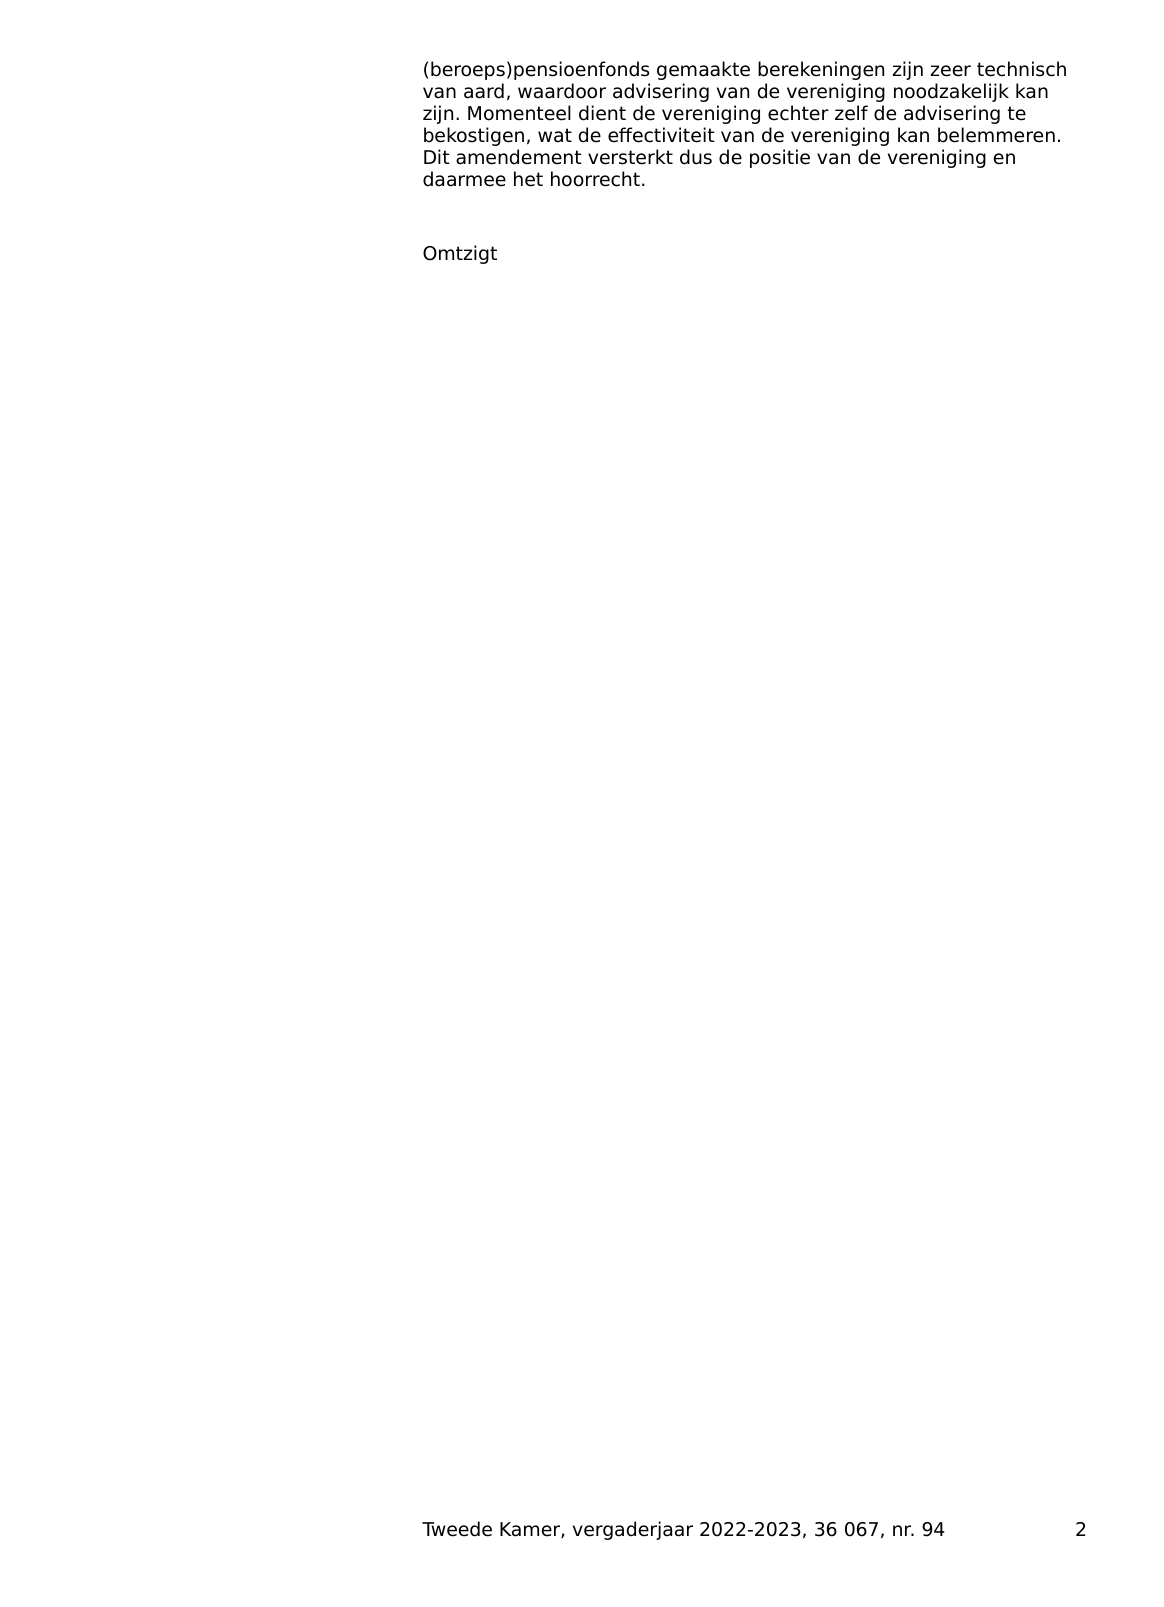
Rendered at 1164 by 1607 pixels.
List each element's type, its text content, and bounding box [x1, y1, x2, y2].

text (beroeps)pensioenfonds gemaakte berekeningen zijn zeer technisch van aard, waardoor advisering van de vereniging noodzakelijk kan zijn. Momenteel dient de vereniging echter zelf de advisering te bekostigen, wat de effectiviteit van de vereniging kan belemmeren. Dit amendement versterkt dus de positie van de vereniging en daarmee het hoorrecht. [422, 59, 1087, 191]
text Omtzigt [422, 221, 1087, 265]
